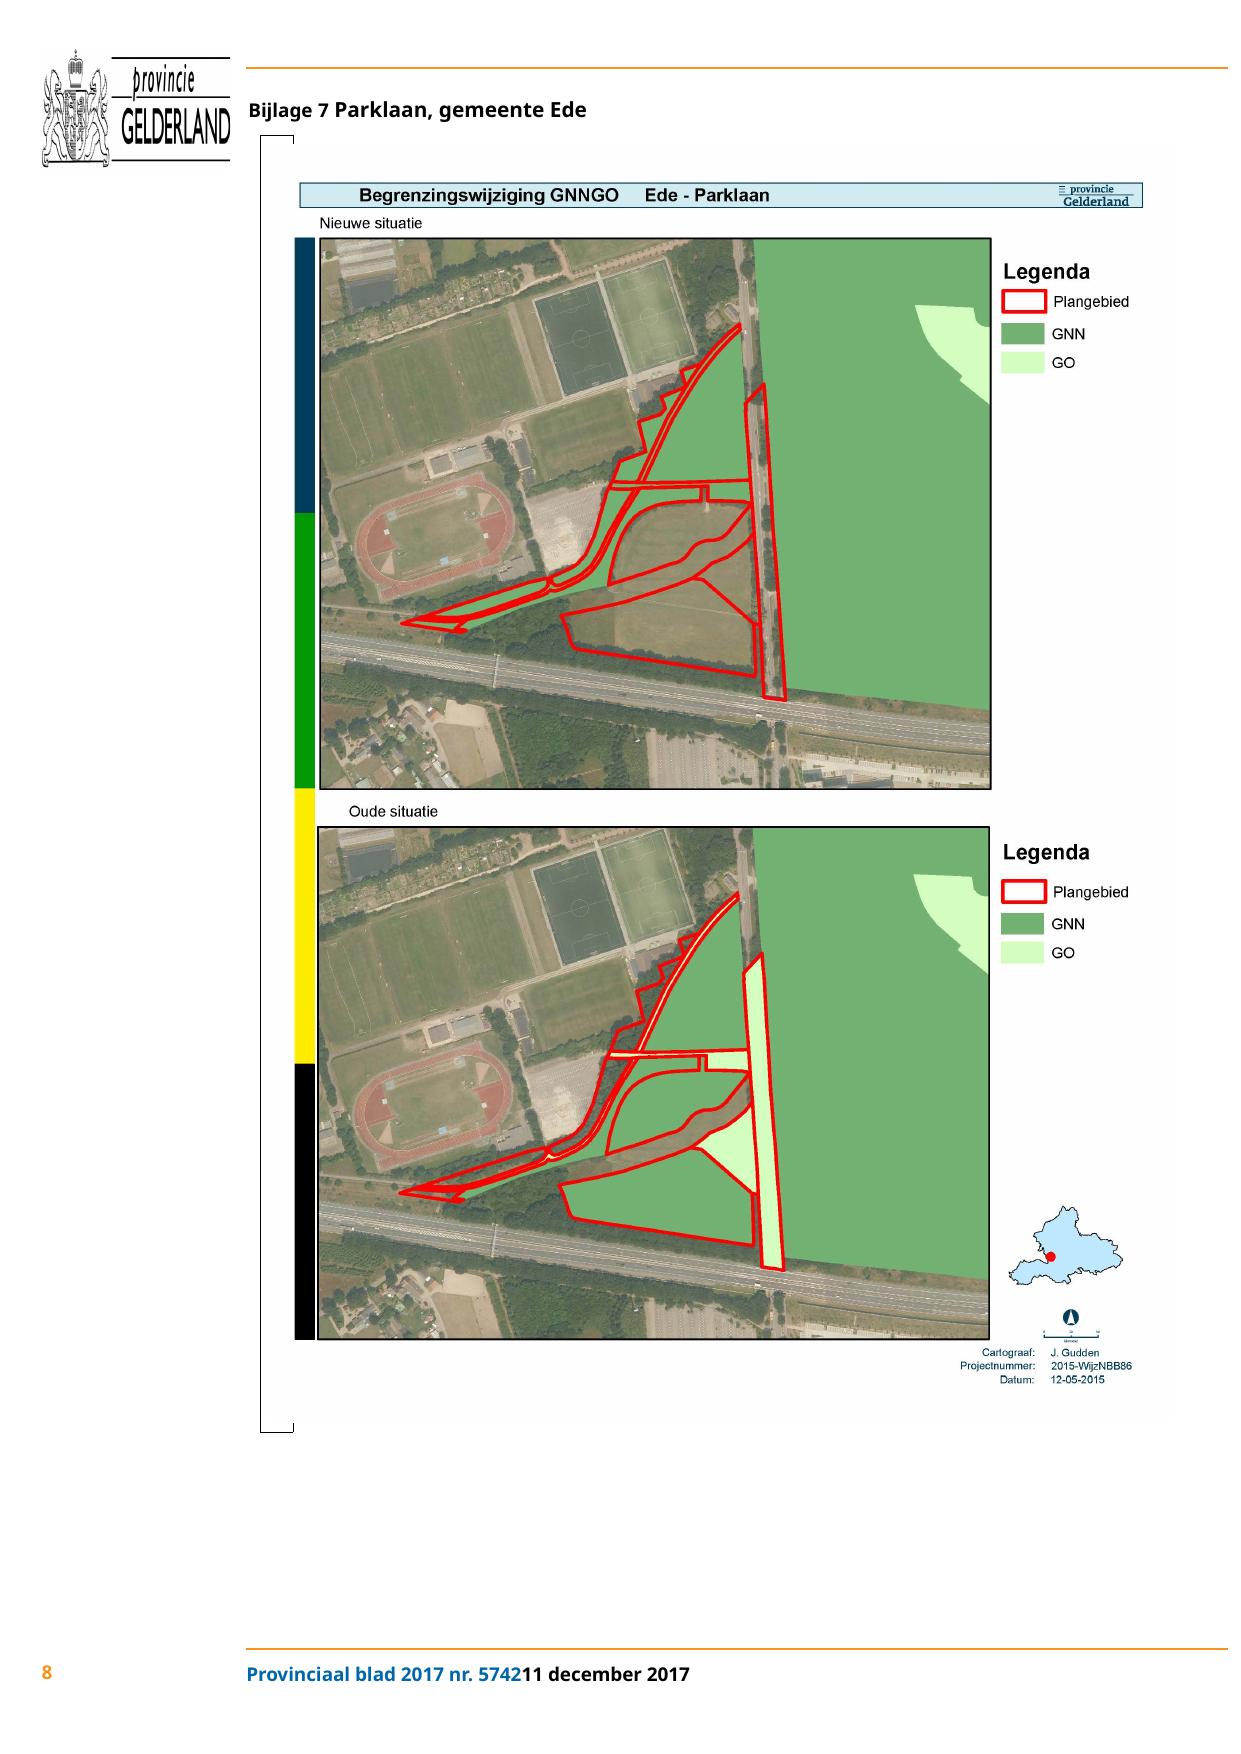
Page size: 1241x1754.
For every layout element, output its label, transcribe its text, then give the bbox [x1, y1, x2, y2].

picture [41, 47, 231, 172]
picture [268, 144, 1173, 1423]
text Bijlage 7 Parklaan, gemeente Ede [248, 95, 1152, 123]
